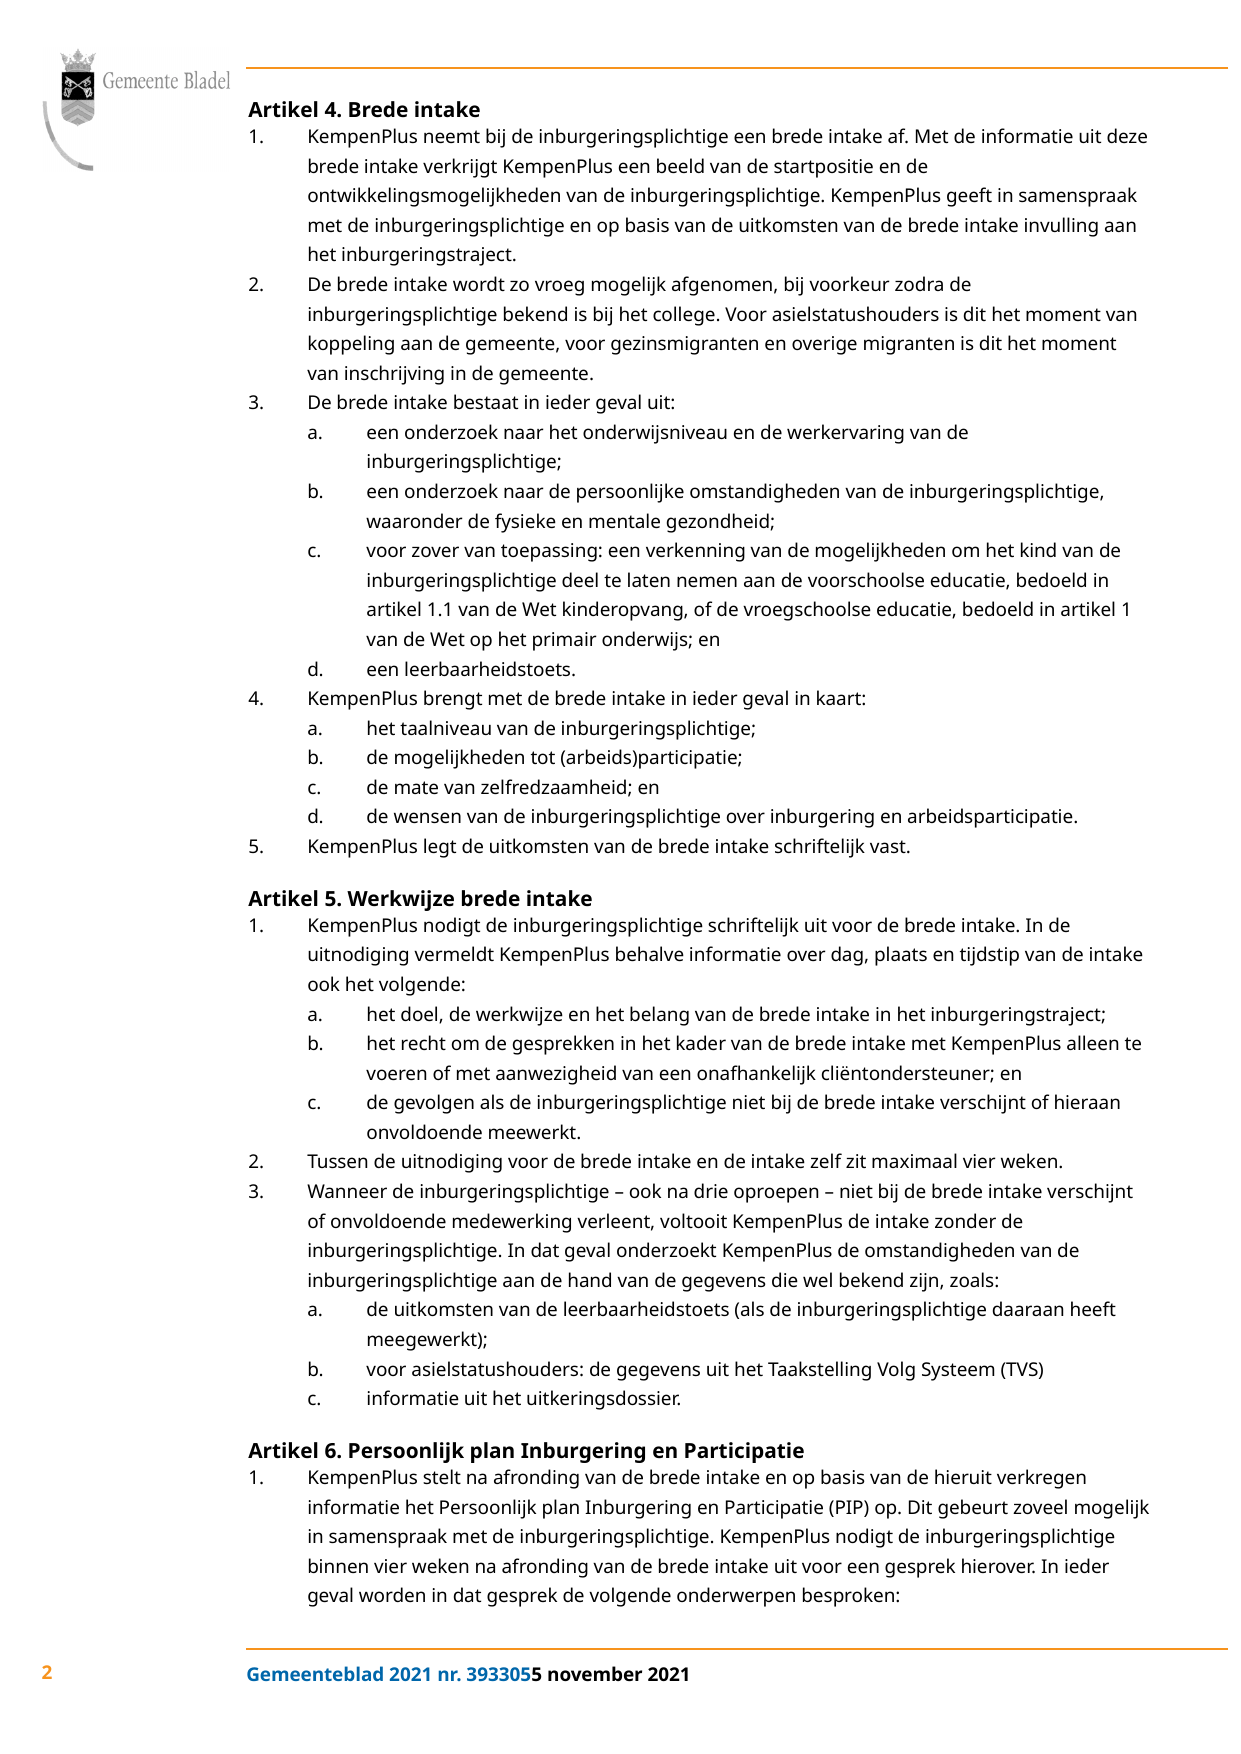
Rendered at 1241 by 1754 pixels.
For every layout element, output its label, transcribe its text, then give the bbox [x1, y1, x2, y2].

list KempenPlus stelt na afronding van de brede intake en op basis van de hieruit verkregen informatie het Persoonlijk plan Inburgering en Participatie (PIP) op. Dit gebeurt zoveel mogelijk in samenspraak met de inburgeringsplichtige. KempenPlus nodigt de inburgeringsplichtige binnen vier weken na afronding van de brede intake uit voor een gesprek hierover. In ieder geval worden in dat gesprek de volgende onderwerpen besproken: [248, 1464, 1152, 1608]
list het recht om de gesprekken in het kader van de brede intake met KempenPlus alleen te voeren of met aanwezigheid van een onafhankelijk cliëntondersteuner; en [307, 1030, 1152, 1086]
list informatie uit het uitkeringsdossier. [307, 1385, 1152, 1411]
list de wensen van de inburgeringsplichtige over inburgering en arbeidsparticipatie. [307, 804, 1152, 829]
list KempenPlus brengt met de brede intake in ieder geval in kaart: [248, 685, 1152, 711]
text Artikel 4. Brede intake [248, 95, 1152, 123]
list de mogelijkheden tot (arbeids)participatie; [307, 744, 1152, 770]
list het doel, de werkwijze en het belang van de brede intake in het inburgeringstraject; [307, 1001, 1152, 1027]
text Artikel 5. Werkwijze brede intake [248, 884, 1152, 912]
list een onderzoek naar de persoonlijke omstandigheden van de inburgeringsplichtige, waaronder de fysieke en mentale gezondheid; [307, 478, 1152, 533]
list voor asielstatushouders: de gegevens uit het Taakstelling Volg Systeem (TVS) [307, 1356, 1152, 1382]
list KempenPlus nodigt de inburgeringsplichtige schriftelijk uit voor de brede intake. In de uitnodiging vermeldt KempenPlus behalve informatie over dag, plaats en tijdstip van de intake ook het volgende: [248, 912, 1152, 997]
list KempenPlus neemt bij de inburgeringsplichtige een brede intake af. Met de informatie uit deze brede intake verkrijgt KempenPlus een beeld van de startpositie en de ontwikkelingsmogelijkheden van de inburgeringsplichtige. KempenPlus geeft in samenspraak met de inburgeringsplichtige en op basis van de uitkomsten van de brede intake invulling aan het inburgeringstraject. [248, 123, 1152, 267]
list De brede intake bestaat in ieder geval uit: [248, 389, 1152, 415]
list de gevolgen als de inburgeringsplichtige niet bij de brede intake verschijnt of hieraan onvoldoende meewerkt. [307, 1089, 1152, 1145]
picture [41, 47, 231, 172]
list een onderzoek naar het onderwijsniveau en de werkervaring van de inburgeringsplichtige; [307, 419, 1152, 474]
list een leerbaarheidstoets. [307, 656, 1152, 681]
list de mate van zelfredzaamheid; en [307, 774, 1152, 800]
list het taalniveau van de inburgeringsplichtige; [307, 715, 1152, 741]
list De brede intake wordt zo vroeg mogelijk afgenomen, bij voorkeur zodra de inburgeringsplichtige bekend is bij het college. Voor asielstatushouders is dit het moment van koppeling aan de gemeente, voor gezinsmigranten en overige migranten is dit het moment van inschrijving in de gemeente. [248, 271, 1152, 386]
list Wanneer de inburgeringsplichtige – ook na drie oproepen – niet bij de brede intake verschijnt of onvoldoende medewerking verleent, voltooit KempenPlus de intake zonder de inburgeringsplichtige. In dat geval onderzoekt KempenPlus de omstandigheden van de inburgeringsplichtige aan de hand van de gegevens die wel bekend zijn, zoals: [248, 1178, 1152, 1293]
list de uitkomsten van de leerbaarheidstoets (als de inburgeringsplichtige daaraan heeft meegewerkt); [307, 1297, 1152, 1352]
list KempenPlus legt de uitkomsten van de brede intake schriftelijk vast. [248, 833, 1152, 859]
text Artikel 6. Persoonlijk plan Inburgering en Participatie [248, 1436, 1152, 1464]
list Tussen de uitnodiging voor de brede intake en de intake zelf zit maximaal vier weken. [248, 1149, 1152, 1174]
list voor zover van toepassing: een verkenning van de mogelijkheden om het kind van de inburgeringsplichtige deel te laten nemen aan de voorschoolse educatie, bedoeld in artikel 1.1 van de Wet kinderopvang, of de vroegschoolse educatie, bedoeld in artikel 1 van de Wet op het primair onderwijs; en [307, 537, 1152, 652]
